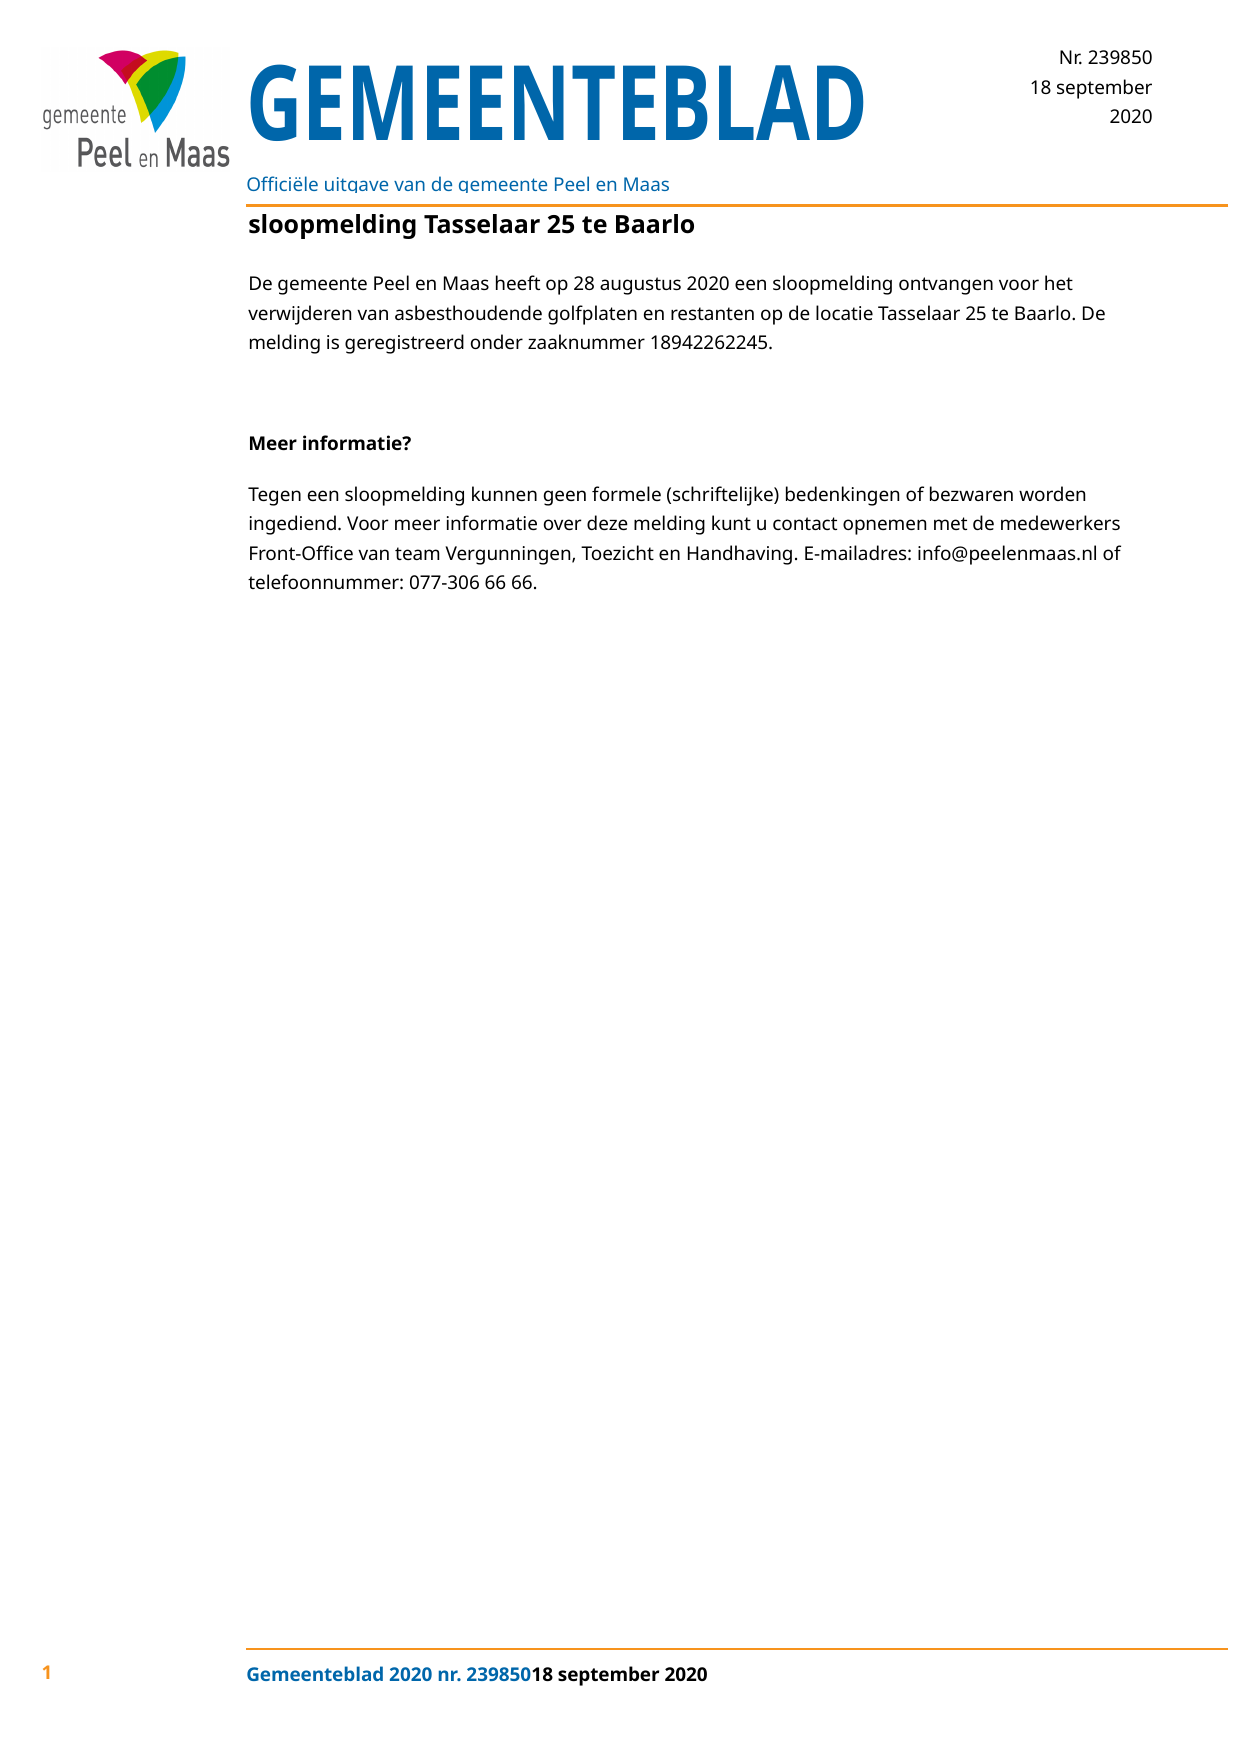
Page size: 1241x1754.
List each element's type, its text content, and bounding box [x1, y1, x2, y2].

text De gemeente Peel en Maas heeft op 28 augustus 2020 een sloopmelding ontvangen voor het verwijderen van asbesthoudende golfplaten en restanten op de locatie Tasselaar 25 te Baarlo. De melding is geregistreerd onder zaaknummer 18942262245. [248, 270, 1152, 355]
text sloopmelding Tasselaar 25 te Baarlo [248, 207, 1152, 241]
picture [41, 47, 231, 172]
text Meer informatie? [248, 430, 1152, 456]
text Tegen een sloopmelding kunnen geen formele (schriftelijke) bedenkingen of bezwaren worden ingediend. Voor meer informatie over deze melding kunt u contact opnemen met de medewerkers Front-Office van team Vergunningen, Toezicht en Handhaving. E-mailadres: info@peelenmaas.nl of telefoonnummer: 077-306 66 66. [248, 481, 1152, 595]
